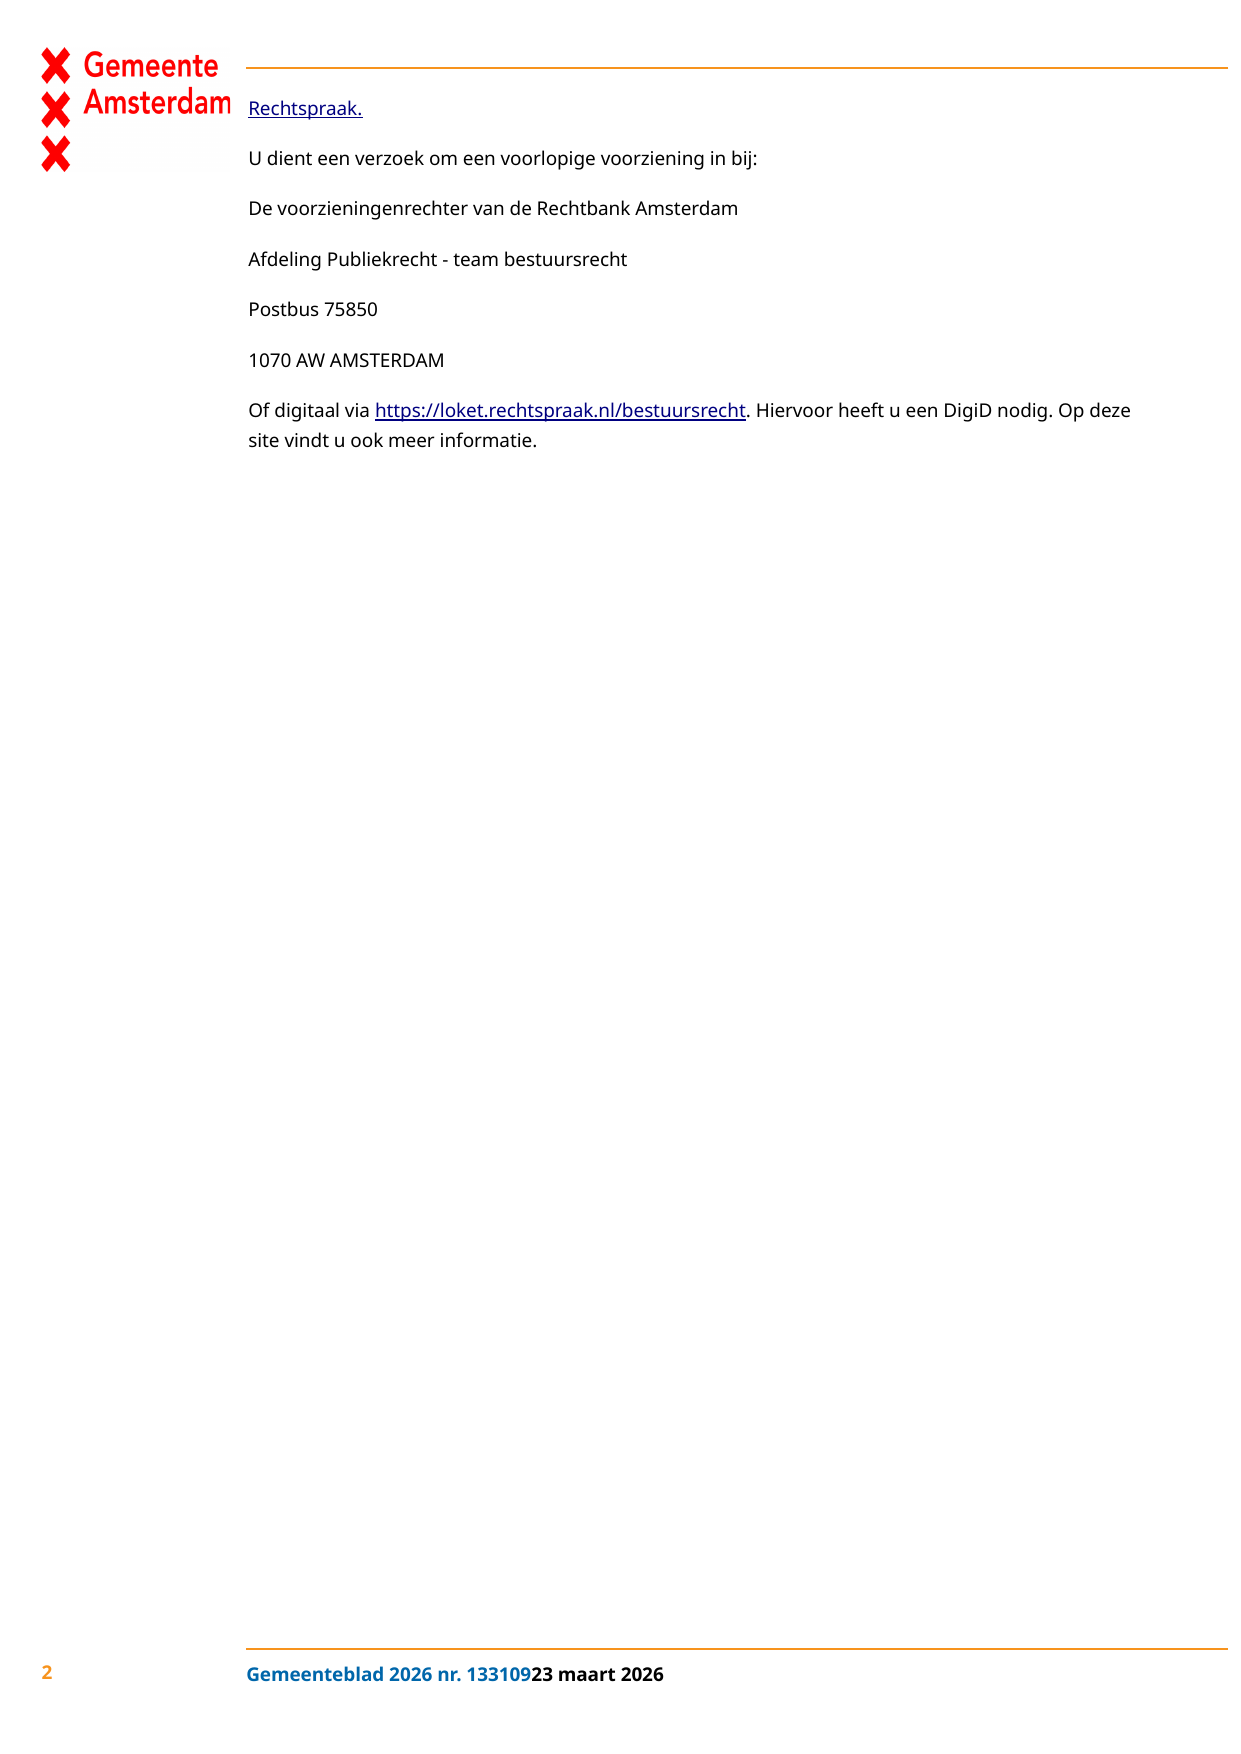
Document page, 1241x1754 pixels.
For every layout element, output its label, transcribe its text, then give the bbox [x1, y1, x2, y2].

text Rechtspraak. [248, 95, 1152, 121]
text De voorzieningenrechter van de Rechtbank Amsterdam [248, 196, 1152, 221]
text Of digitaal via https://loket.rechtspraak.nl/bestuursrecht. Hiervoor heeft u een DigiD nodig. Op deze site vindt u ook meer informatie. [248, 397, 1152, 453]
text Afdeling Publiekrecht - team bestuursrecht [248, 246, 1152, 272]
text Postbus 75850 [248, 296, 1152, 322]
text U dient een verzoek om een voorlopige voorziening in bij: [248, 145, 1152, 171]
picture [41, 47, 231, 172]
text 1070 AW AMSTERDAM [248, 347, 1152, 373]
